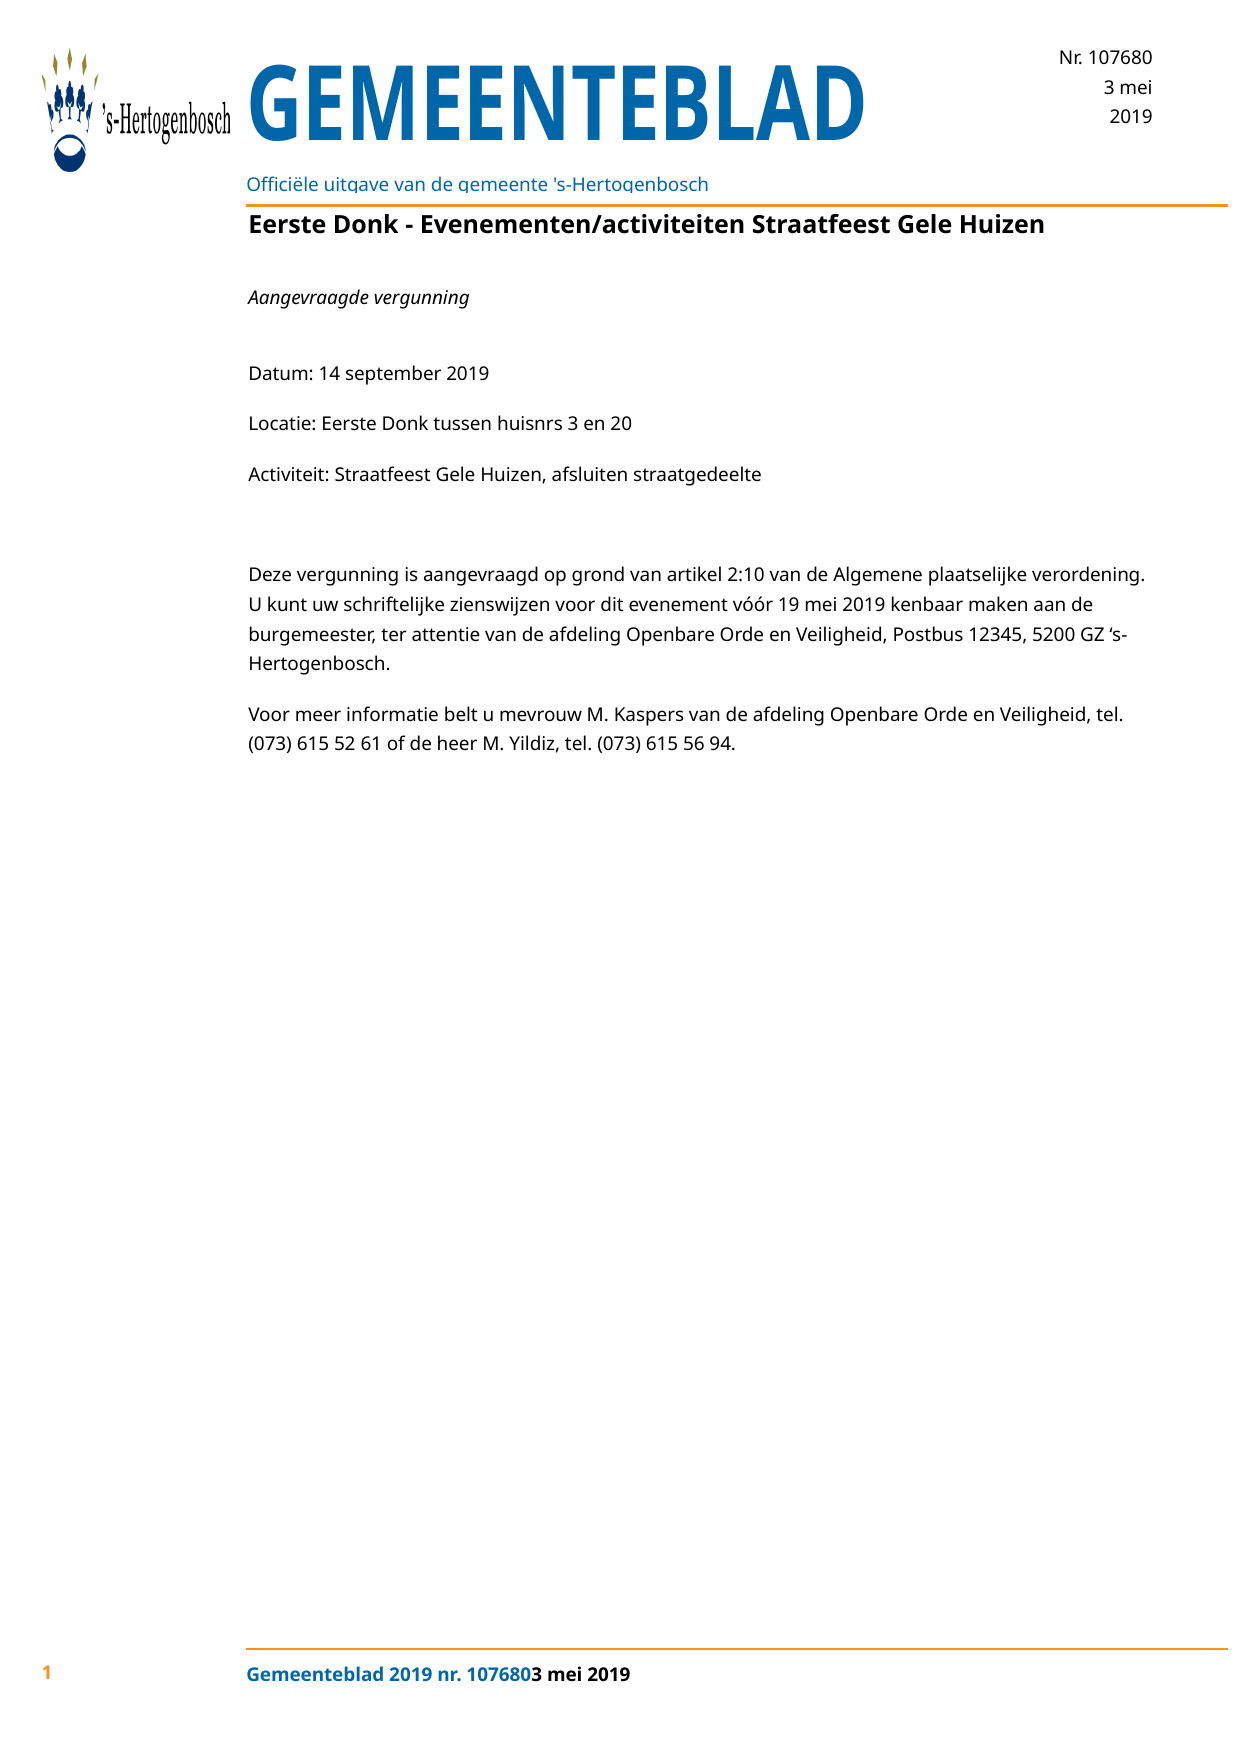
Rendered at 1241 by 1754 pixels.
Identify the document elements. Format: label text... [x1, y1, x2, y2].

text Activiteit: Straatfeest Gele Huizen, afsluiten straatgedeelte [248, 461, 1152, 487]
text Voor meer informatie belt u mevrouw M. Kaspers van de afdeling Openbare Orde en Veiligheid, tel. (073) 615 52 61 of de heer M. Yildiz, tel. (073) 615 56 94. [248, 701, 1152, 756]
text Locatie: Eerste Donk tussen huisnrs 3 en 20 [248, 410, 1152, 436]
text Datum: 14 september 2019 [248, 360, 1152, 386]
picture [41, 47, 231, 172]
text Aangevraagde vergunning [248, 284, 1152, 309]
text Deze vergunning is aangevraagd op grond van artikel 2:10 van de Algemene plaatselijke verordening. U kunt uw schriftelijke zienswijzen voor dit evenement vóór 19 mei 2019 kenbaar maken aan de burgemeester, ter attentie van de afdeling Openbare Orde en Veiligheid, Postbus 12345, 5200 GZ ‘s-Hertogenbosch. [248, 562, 1152, 676]
text Eerste Donk - Evenementen/activiteiten Straatfeest Gele Huizen [248, 207, 1152, 241]
